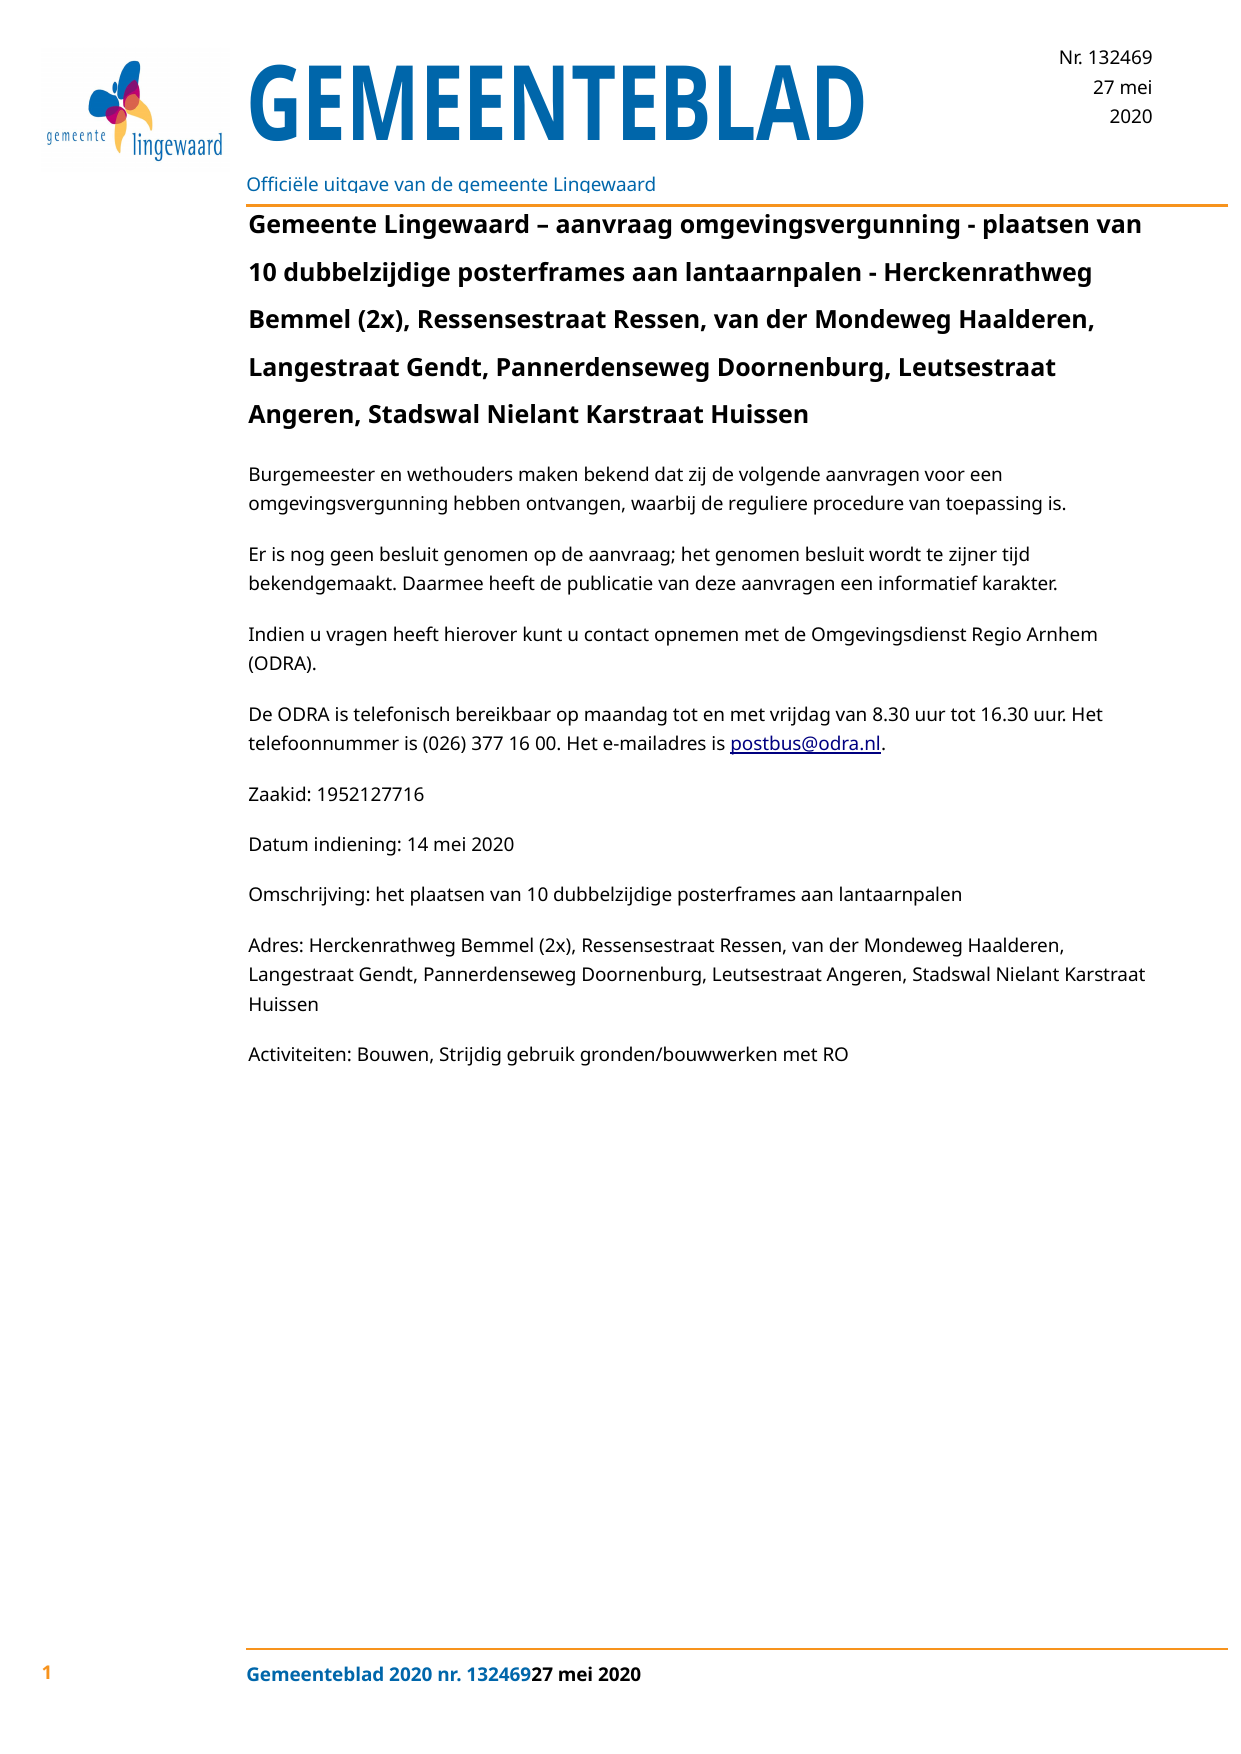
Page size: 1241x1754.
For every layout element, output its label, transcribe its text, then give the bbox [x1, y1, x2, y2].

text De ODRA is telefonisch bereikbaar op maandag tot en met vrijdag van 8.30 uur tot 16.30 uur. Het telefoonnummer is (026) 377 16 00. Het e-mailadres is postbus@odra.nl. [248, 701, 1152, 756]
text Adres: Herckenrathweg Bemmel (2x), Ressensestraat Ressen, van der Mondeweg Haalderen, Langestraat Gendt, Pannerdenseweg Doornenburg, Leutsestraat Angeren, Stadswal Nielant Karstraat Huissen [248, 932, 1152, 1017]
text Er is nog geen besluit genomen op de aanvraag; het genomen besluit wordt te zijner tijd bekendgemaakt. Daarmee heeft de publicatie van deze aanvragen een informatief karakter. [248, 541, 1152, 596]
text Omschrijving: het plaatsen van 10 dubbelzijdige posterframes aan lantaarnpalen [248, 882, 1152, 907]
text Datum indiening: 14 mei 2020 [248, 831, 1152, 857]
text Indien u vragen heeft hierover kunt u contact opnemen met de Omgevingsdienst Regio Arnhem (ODRA). [248, 621, 1152, 676]
picture [41, 47, 231, 172]
text Gemeente Lingewaard – aanvraag omgevingsvergunning - plaatsen van 10 dubbelzijdige posterframes aan lantaarnpalen - Herckenrathweg Bemmel (2x), Ressensestraat Ressen, van der Mondeweg Haalderen, Langestraat Gendt, Pannerdenseweg Doornenburg, Leutsestraat Angeren, Stadswal Nielant Karstraat Huissen [248, 207, 1152, 431]
text Burgemeester en wethouders maken bekend dat zij de volgende aanvragen voor een omgevingsvergunning hebben ontvangen, waarbij de reguliere procedure van toepassing is. [248, 461, 1152, 516]
text Activiteiten: Bouwen, Strijdig gebruik gronden/bouwwerken met RO [248, 1042, 1152, 1067]
text Zaakid: 1952127716 [248, 781, 1152, 806]
